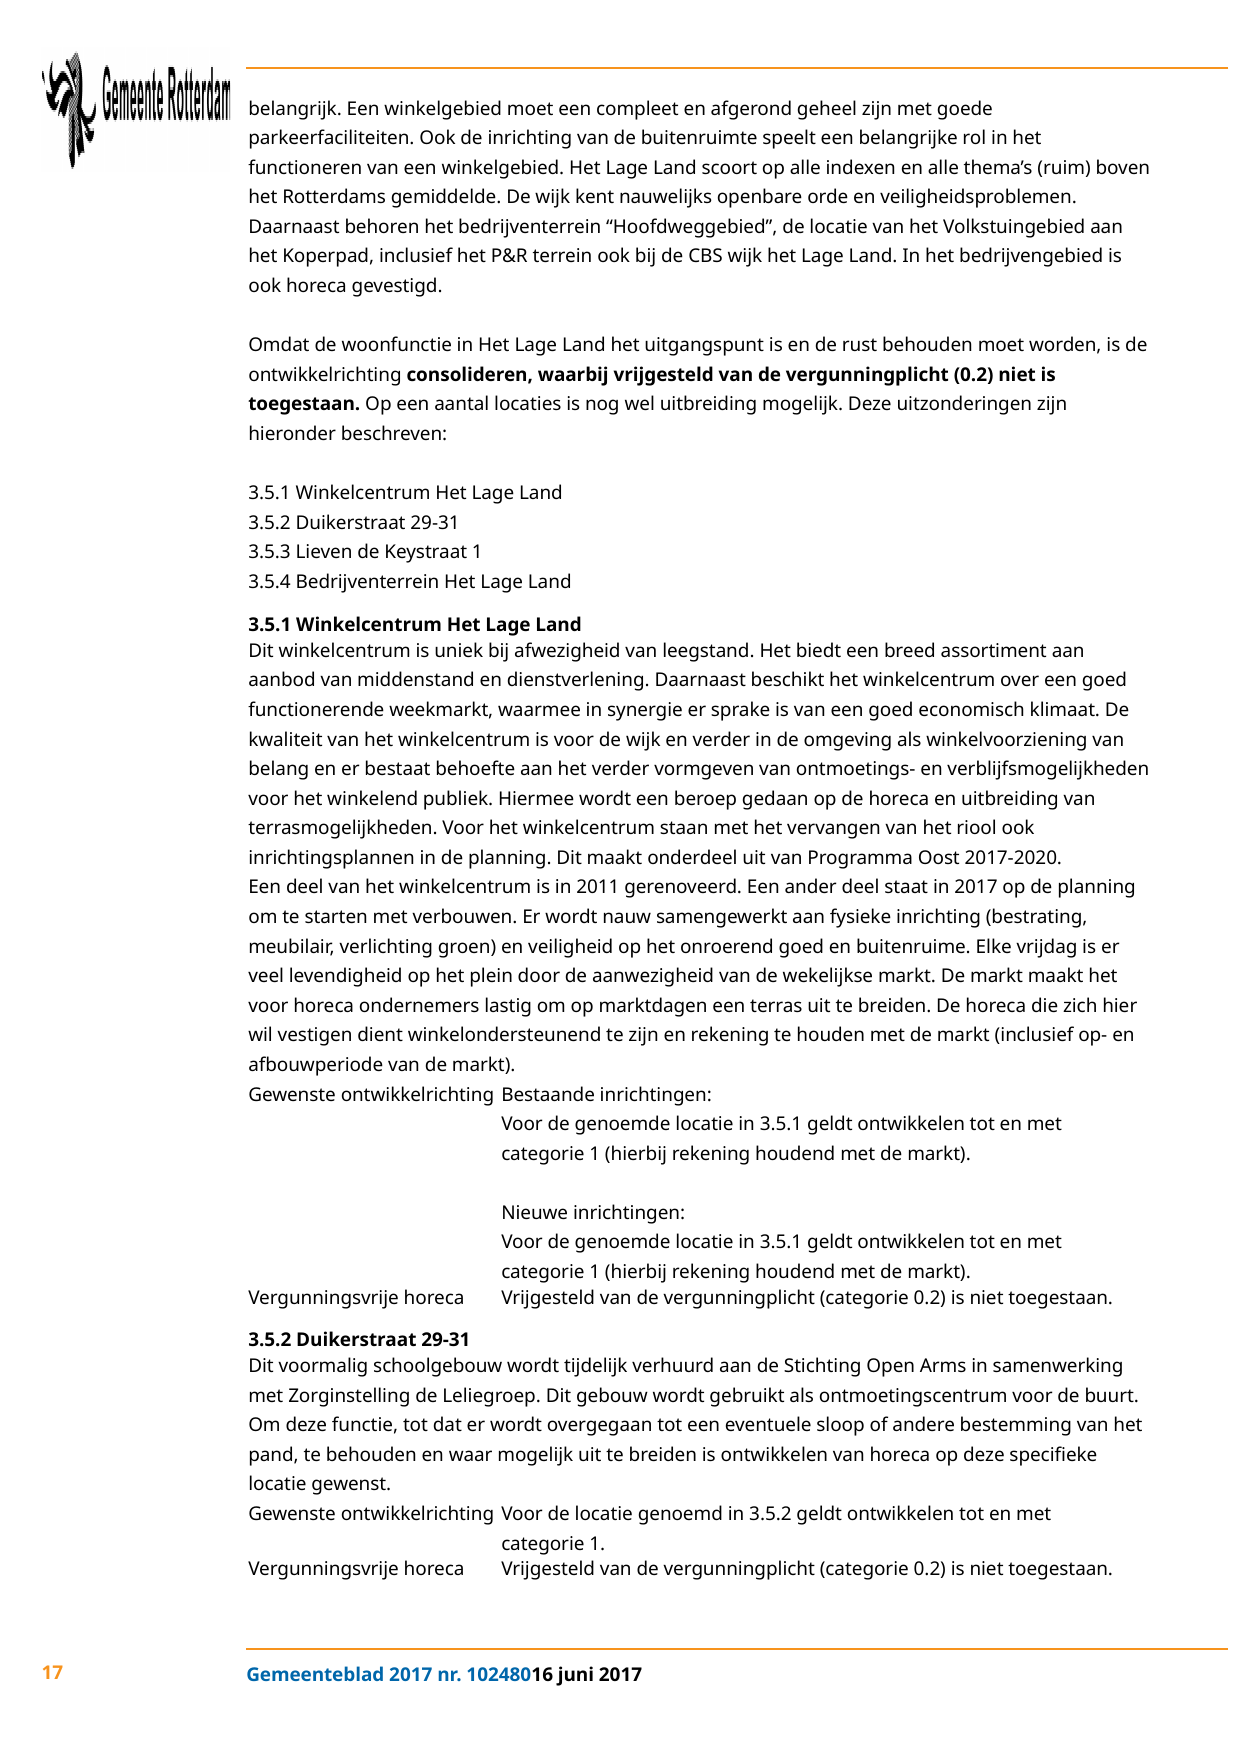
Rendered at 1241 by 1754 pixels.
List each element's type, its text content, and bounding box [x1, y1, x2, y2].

table_header Voor de locatie genoemd in 3.5.2 geldt ontwikkelen tot en met categorie 1. [501, 1500, 1152, 1556]
table_header Gewenste ontwikkelrichting [248, 1081, 501, 1284]
table_header Bestaande inrichtingen: Voor de genoemde locatie in 3.5.1 geldt ontwikkelen tot en met categorie 1 (hierbij rekening houdend met de markt). Nieuwe inrichtingen: Voor de genoemde locatie in 3.5.1 geldt ontwikkelen tot en met categorie 1 (hierbij rekening houdend met de markt). [501, 1081, 1152, 1284]
text 3.5.2 Duikerstraat 29-31 [248, 509, 1152, 535]
table_header Gewenste ontwikkelrichting [248, 1500, 501, 1556]
text 3.5.2 Duikerstraat 29-31 [248, 1327, 1152, 1352]
text 3.5.1 Winkelcentrum Het Lage Land [248, 479, 1152, 505]
table_cell Vrijgesteld van de vergunningplicht (categorie 0.2) is niet toegestaan. [501, 1284, 1152, 1310]
text 3.5.1 Winkelcentrum Het Lage Land [248, 611, 1152, 637]
text Omdat de woonfunctie in Het Lage Land het uitgangspunt is en de rust behouden moet worden, is de ontwikkelrichting consolideren, waarbij vrijgesteld van de vergunningplicht (0.2) niet is toegestaan. Op een aantal locaties is nog wel uitbreiding mogelijk. Deze uitzonderingen zijn hieronder beschreven: [248, 331, 1152, 446]
picture [41, 47, 231, 172]
text 3.5.4 Bedrijventerrein Het Lage Land [248, 568, 1152, 594]
table_cell Vergunningsvrije horeca [248, 1556, 501, 1581]
text Dit winkelcentrum is uniek bij afwezigheid van leegstand. Het biedt een breed assortiment aan aanbod van middenstand en dienstverlening. Daarnaast beschikt het winkelcentrum over een goed functionerende weekmarkt, waarmee in synergie er sprake is van een goed economisch klimaat. De kwaliteit van het winkelcentrum is voor de wijk en verder in de omgeving als winkelvoorziening van belang en er bestaat behoefte aan het verder vormgeven van ontmoetings- en verblijfsmogelijkheden voor het winkelend publiek. Hiermee wordt een beroep gedaan op de horeca en uitbreiding van terrasmogelijkheden. Voor het winkelcentrum staan met het vervangen van het riool ook inrichtingsplannen in de planning. Dit maakt onderdeel uit van Programma Oost 2017-2020. [248, 637, 1152, 870]
text Een deel van het winkelcentrum is in 2011 gerenoveerd. Een ander deel staat in 2017 op de planning om te starten met verbouwen. Er wordt nauw samengewerkt aan fysieke inrichting (bestrating, meubilair, verlichting groen) en veiligheid op het onroerend goed en buitenruime. Elke vrijdag is er veel levendigheid op het plein door de aanwezigheid van de wekelijkse markt. De markt maakt het voor horeca ondernemers lastig om op marktdagen een terras uit te breiden. De horeca die zich hier wil vestigen dient winkelondersteunend te zijn en rekening te houden met de markt (inclusief op- en afbouwperiode van de markt). [248, 874, 1152, 1077]
text belangrijk. Een winkelgebied moet een compleet en afgerond geheel zijn met goede parkeerfaciliteiten. Ook de inrichting van de buitenruimte speelt een belangrijke rol in het functioneren van een winkelgebied. Het Lage Land scoort op alle indexen en alle thema’s (ruim) boven het Rotterdams gemiddelde. De wijk kent nauwelijks openbare orde en veiligheidsproblemen. Daarnaast behoren het bedrijventerrein “Hoofdweggebied”, de locatie van het Volkstuingebied aan het Koperpad, inclusief het P&R terrein ook bij de CBS wijk het Lage Land. In het bedrijvengebied is ook horeca gevestigd. [248, 95, 1152, 298]
text Dit voormalig schoolgebouw wordt tijdelijk verhuurd aan de Stichting Open Arms in samenwerking met Zorginstelling de Leliegroep. Dit gebouw wordt gebruikt als ontmoetingscentrum voor de buurt. Om deze functie, tot dat er wordt overgegaan tot een eventuele sloop of andere bestemming van het pand, te behouden en waar mogelijk uit te breiden is ontwikkelen van horeca op deze specifieke locatie gewenst. [248, 1352, 1152, 1496]
text 3.5.3 Lieven de Keystraat 1 [248, 538, 1152, 564]
table_cell Vrijgesteld van de vergunningplicht (categorie 0.2) is niet toegestaan. [501, 1556, 1152, 1581]
table_cell Vergunningsvrije horeca [248, 1284, 501, 1310]
